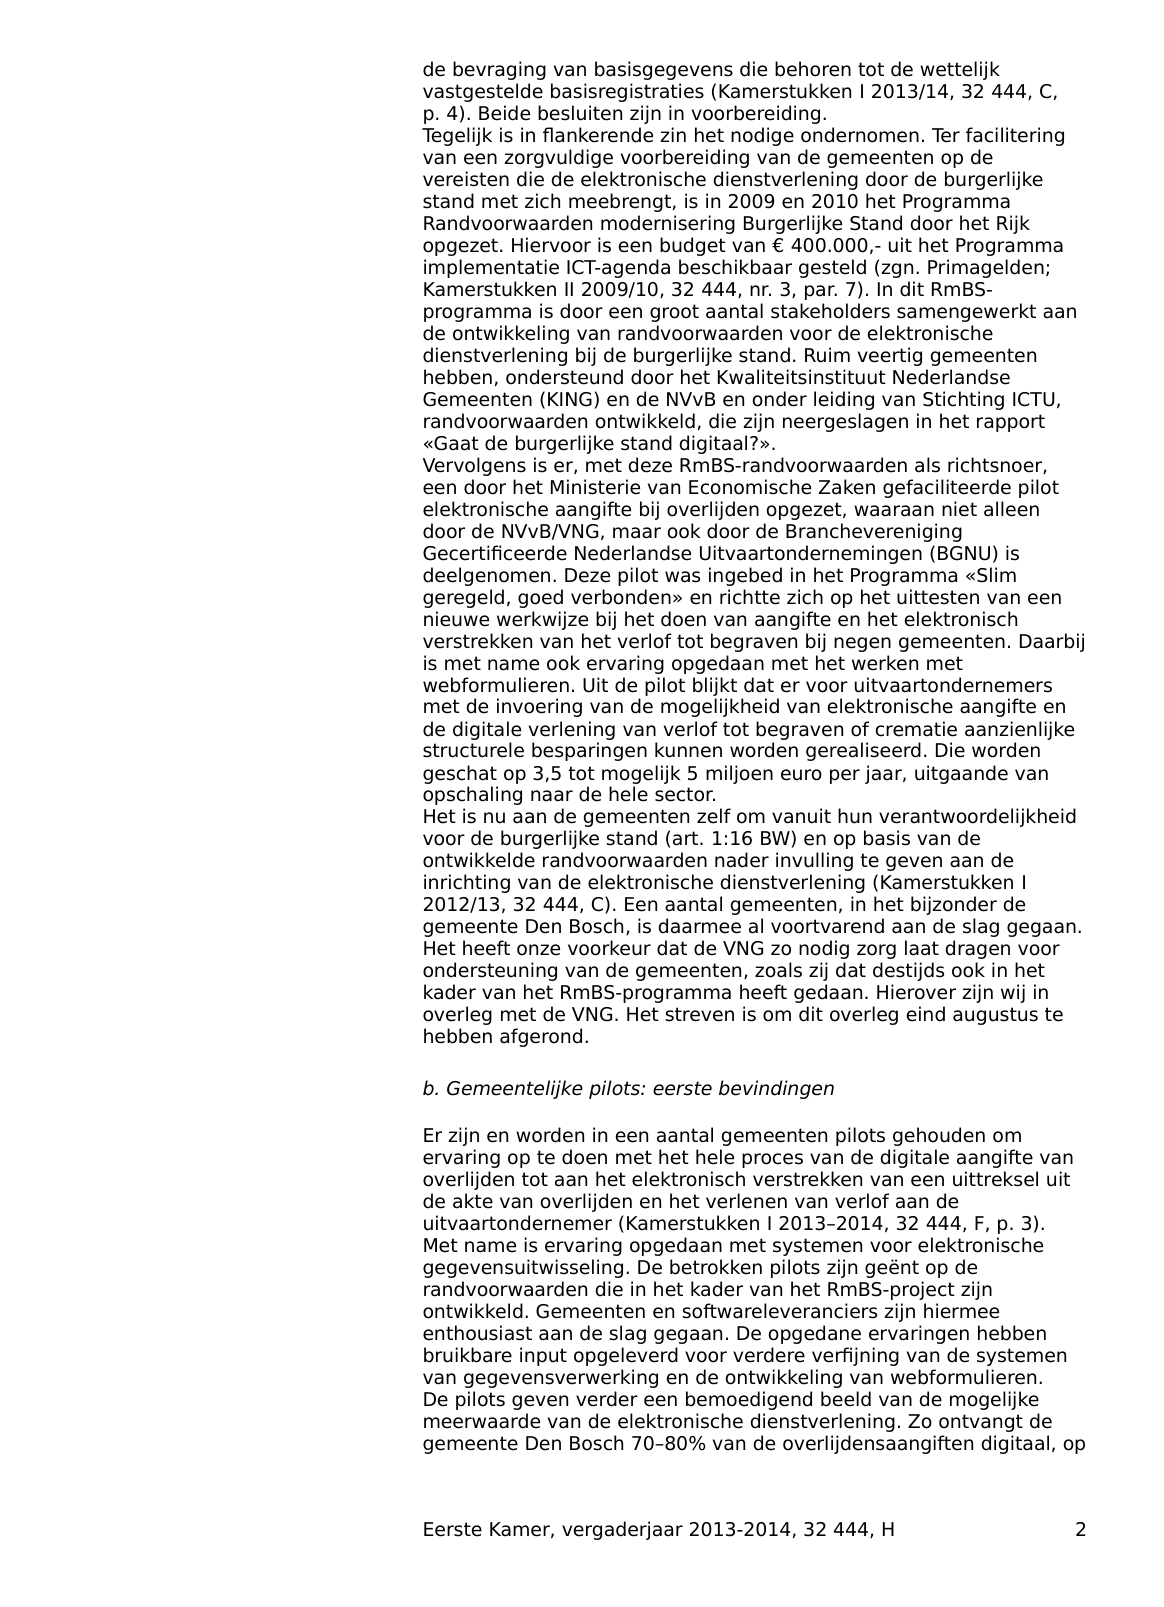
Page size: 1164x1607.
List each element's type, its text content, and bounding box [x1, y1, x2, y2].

text Vervolgens is er, met deze RmBS-randvoorwaarden als richtsnoer, een door het Ministerie van Economische Zaken gefaciliteerde pilot elektronische aangifte bij overlijden opgezet, waaraan niet alleen door de NVvB/VNG, maar ook door de Branchevereniging Gecertificeerde Nederlandse Uitvaartondernemingen (BGNU) is deelgenomen. Deze pilot was ingebed in het Programma «Slim geregeld, goed verbonden» en richtte zich op het uittesten van een nieuwe werkwijze bij het doen van aangifte en het elektronisch verstrekken van het verlof tot begraven bij negen gemeenten. Daarbij is met name ook ervaring opgedaan met het werken met webformulieren. Uit de pilot blijkt dat er voor uitvaartondernemers met de invoering van de mogelijkheid van elektronische aangifte en de digitale verlening van verlof tot begraven of crematie aanzienlijke structurele besparingen kunnen worden gerealiseerd. Die worden geschat op 3,5 tot mogelijk 5 miljoen euro per jaar, uitgaande van opschaling naar de hele sector. [422, 455, 1087, 806]
text Tegelijk is in flankerende zin het nodige ondernomen. Ter facilitering van een zorgvuldige voorbereiding van de gemeenten op de vereisten die de elektronische dienstverlening door de burgerlijke stand met zich meebrengt, is in 2009 en 2010 het Programma Randvoorwaarden modernisering Burgerlijke Stand door het Rijk opgezet. Hiervoor is een budget van € 400.000,- uit het Programma implementatie ICT-agenda beschikbaar gesteld (zgn. Primagelden; Kamerstukken II 2009/10, 32 444, nr. 3, par. 7). In dit RmBS-programma is door een groot aantal stakeholders samengewerkt aan de ontwikkeling van randvoorwaarden voor de elektronische dienstverlening bij de burgerlijke stand. Ruim veertig gemeenten hebben, ondersteund door het Kwaliteitsinstituut Nederlandse Gemeenten (KING) en de NVvB en onder leiding van Stichting ICTU, randvoorwaarden ontwikkeld, die zijn neergeslagen in het rapport «Gaat de burgerlijke stand digitaal?». [422, 125, 1087, 455]
text de bevraging van basisgegevens die behoren tot de wettelijk vastgestelde basisregistraties (Kamerstukken I 2013/14, 32 444, C, p. 4). Beide besluiten zijn in voorbereiding. [422, 59, 1087, 125]
text De pilots geven verder een bemoedigend beeld van de mogelijke meerwaarde van de elektronische dienstverlening. Zo ontvangt de gemeente Den Bosch 70–80% van de overlijdensaangiften digitaal, op [422, 1389, 1087, 1455]
subtitle b. Gemeentelijke pilots: eerste bevindingen [422, 1078, 1087, 1100]
text Er zijn en worden in een aantal gemeenten pilots gehouden om ervaring op te doen met het hele proces van de digitale aangifte van overlijden tot aan het elektronisch verstrekken van een uittreksel uit de akte van overlijden en het verlenen van verlof aan de uitvaartondernemer (Kamerstukken I 2013–2014, 32 444, F, p. 3). Met name is ervaring opgedaan met systemen voor elektronische gegevensuitwisseling. De betrokken pilots zijn geënt op de randvoorwaarden die in het kader van het RmBS-project zijn ontwikkeld. Gemeenten en softwareleveranciers zijn hiermee enthousiast aan de slag gegaan. De opgedane ervaringen hebben bruikbare input opgeleverd voor verdere verfijning van de systemen van gegevensverwerking en de ontwikkeling van webformulieren. [422, 1125, 1087, 1389]
text Het is nu aan de gemeenten zelf om vanuit hun verantwoordelijkheid voor de burgerlijke stand (art. 1:16 BW) en op basis van de ontwikkelde randvoorwaarden nader invulling te geven aan de inrichting van de elektronische dienstverlening (Kamerstukken I 2012/13, 32 444, C). Een aantal gemeenten, in het bijzonder de gemeente Den Bosch, is daarmee al voortvarend aan de slag gegaan. Het heeft onze voorkeur dat de VNG zo nodig zorg laat dragen voor ondersteuning van de gemeenten, zoals zij dat destijds ook in het kader van het RmBS-programma heeft gedaan. Hierover zijn wij in overleg met de VNG. Het streven is om dit overleg eind augustus te hebben afgerond. [422, 806, 1087, 1048]
